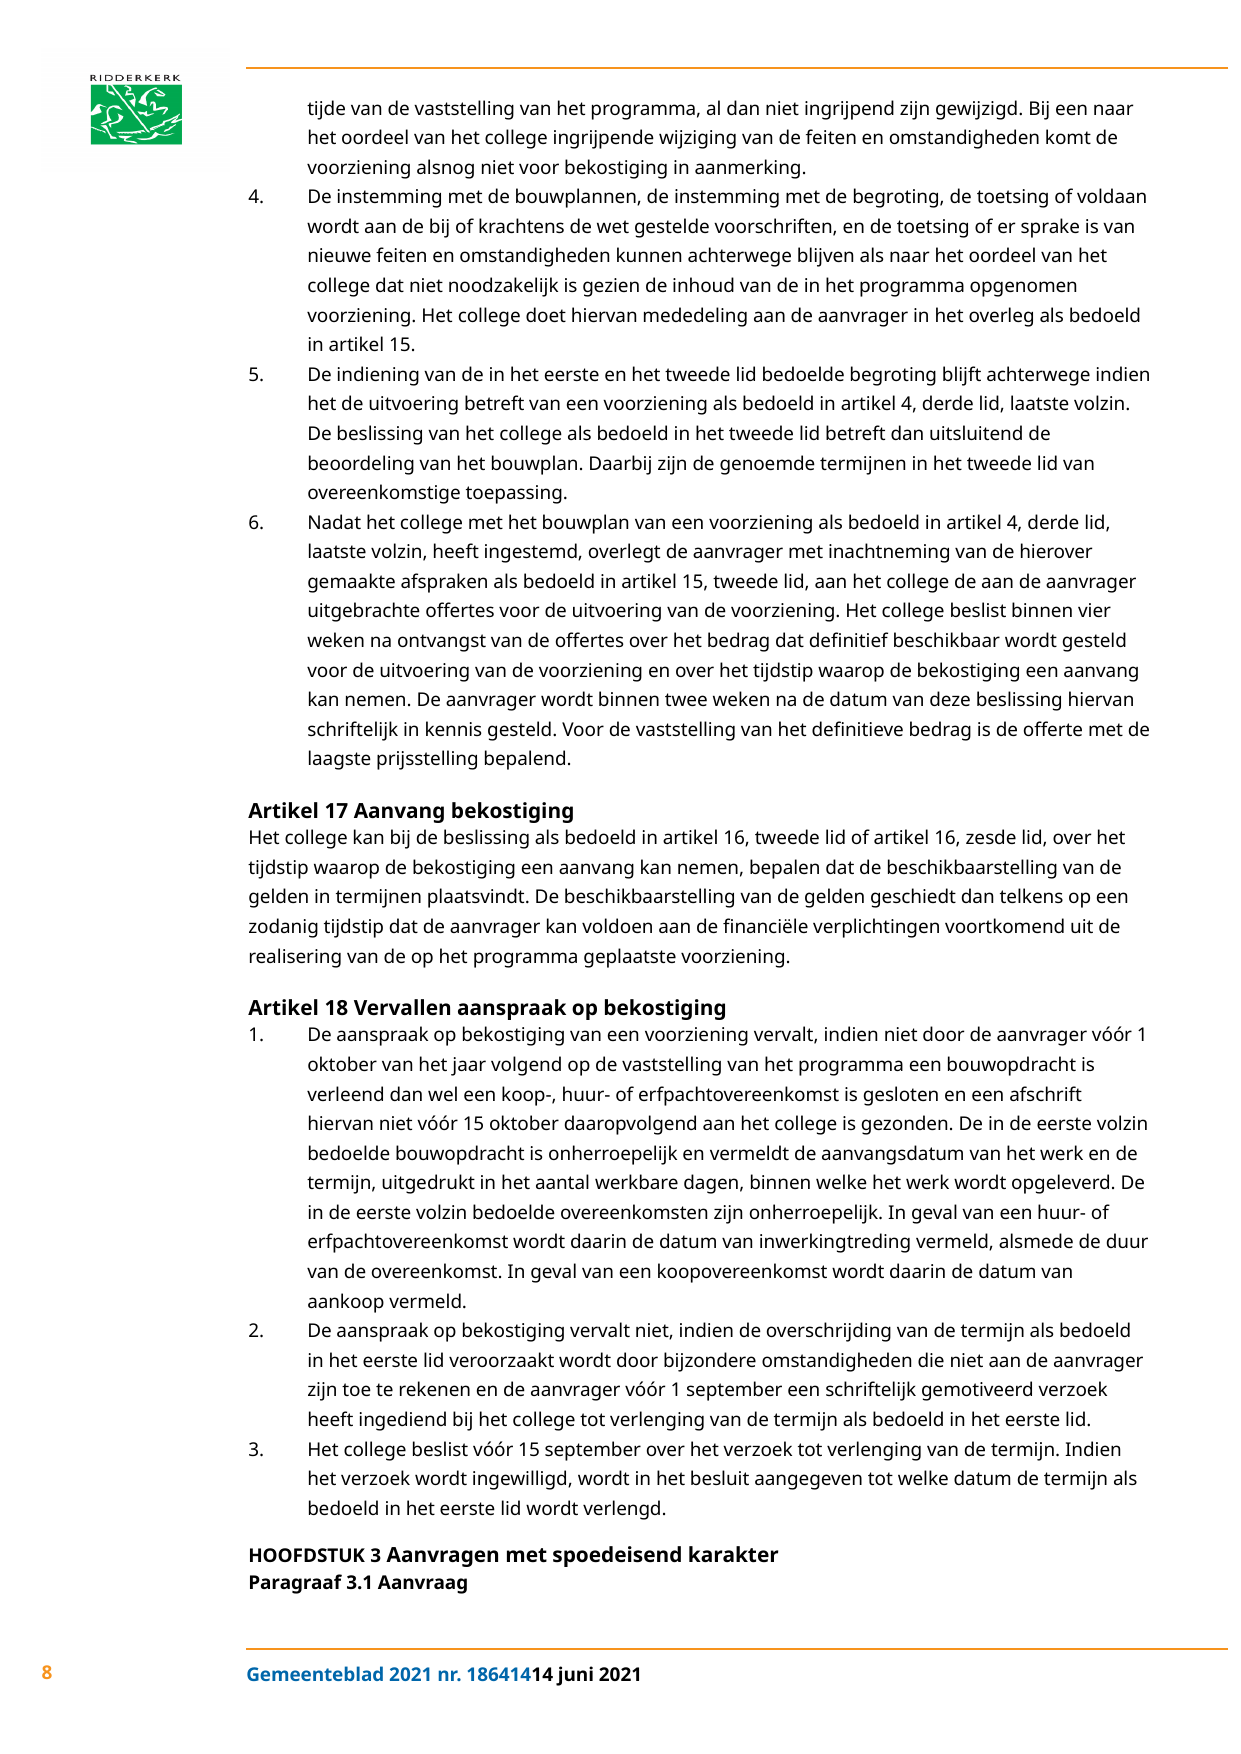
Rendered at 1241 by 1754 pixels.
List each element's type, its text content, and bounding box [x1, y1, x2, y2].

list De aanspraak op bekostiging vervalt niet, indien de overschrijding van de termijn als bedoeld in het eerste lid veroorzaakt wordt door bijzondere omstandigheden die niet aan de aanvrager zijn toe te rekenen en de aanvrager vóór 1 september een schriftelijk gemotiveerd verzoek heeft ingediend bij het college tot verlenging van de termijn als bedoeld in het eerste lid. [248, 1317, 1152, 1432]
text Artikel 18 Vervallen aanspraak op bekostiging [248, 993, 1152, 1022]
text Artikel 17 Aanvang bekostiging [248, 796, 1152, 824]
list Het college beslist vóór 15 september over het verzoek tot verlenging van de termijn. Indien het verzoek wordt ingewilligd, wordt in het besluit aangegeven tot welke datum de termijn als bedoeld in het eerste lid wordt verlengd. [248, 1436, 1152, 1521]
text Het college kan bij de beslissing als bedoeld in artikel 16, tweede lid of artikel 16, zesde lid, over het tijdstip waarop de bekostiging een aanvang kan nemen, bepalen dat de beschikbaarstelling van de gelden in termijnen plaatsvindt. De beschikbaarstelling van de gelden geschiedt dan telkens op een zodanig tijdstip dat de aanvrager kan voldoen aan de financiële verplichtingen voortkomend uit de realisering van de op het programma geplaatste voorziening. [248, 824, 1152, 968]
list De indiening van de in het eerste en het tweede lid bedoelde begroting blijft achterwege indien het de uitvoering betreft van een voorziening als bedoeld in artikel 4, derde lid, laatste volzin. De beslissing van het college als bedoeld in het tweede lid betreft dan uitsluitend de beoordeling van het bouwplan. Daarbij zijn de genoemde termijnen in het tweede lid van overeenkomstige toepassing. [248, 361, 1152, 505]
list De aanspraak op bekostiging van een voorziening vervalt, indien niet door de aanvrager vóór 1 oktober van het jaar volgend op de vaststelling van het programma een bouwopdracht is verleend dan wel een koop-, huur- of erfpachtovereenkomst is gesloten en een afschrift hiervan niet vóór 15 oktober daaropvolgend aan het college is gezonden. De in de eerste volzin bedoelde bouwopdracht is onherroepelijk en vermeldt de aanvangsdatum van het werk en de termijn, uitgedrukt in het aantal werkbare dagen, binnen welke het werk wordt opgeleverd. De in de eerste volzin bedoelde overeenkomsten zijn onherroepelijk. In geval van een huur- of erfpachtovereenkomst wordt daarin de datum van inwerkingtreding vermeld, alsmede de duur van de overeenkomst. In geval van een koopovereenkomst wordt daarin de datum van aankoop vermeld. [248, 1022, 1152, 1314]
list Nadat het college met het bouwplan van een voorziening als bedoeld in artikel 4, derde lid, laatste volzin, heeft ingestemd, overlegt de aanvrager met inachtneming van de hierover gemaakte afspraken als bedoeld in artikel 15, tweede lid, aan het college de aan de aanvrager uitgebrachte offertes voor de uitvoering van de voorziening. Het college beslist binnen vier weken na ontvangst van de offertes over het bedrag dat definitief beschikbaar wordt gesteld voor de uitvoering van de voorziening en over het tijdstip waarop de bekostiging een aanvang kan nemen. De aanvrager wordt binnen twee weken na de datum van deze beslissing hiervan schriftelijk in kennis gesteld. Voor de vaststelling van het definitieve bedrag is de offerte met de laagste prijsstelling bepalend. [248, 509, 1152, 771]
list tijde van de vaststelling van het programma, al dan niet ingrijpend zijn gewijzigd. Bij een naar het oordeel van het college ingrijpende wijziging van de feiten en omstandigheden komt de voorziening alsnog niet voor bekostiging in aanmerking. [248, 95, 1152, 180]
list De instemming met de bouwplannen, de instemming met de begroting, de toetsing of voldaan wordt aan de bij of krachtens de wet gestelde voorschriften, en de toetsing of er sprake is van nieuwe feiten en omstandigheden kunnen achterwege blijven als naar het oordeel van het college dat niet noodzakelijk is gezien de inhoud van de in het programma opgenomen voorziening. Het college doet hiervan mededeling aan de aanvrager in het overleg als bedoeld in artikel 15. [248, 183, 1152, 357]
text HOOFDSTUK 3 Aanvragen met spoedeisend karakter [248, 1541, 1152, 1569]
picture [41, 47, 231, 172]
text Paragraaf 3.1 Aanvraag [248, 1569, 1152, 1595]
